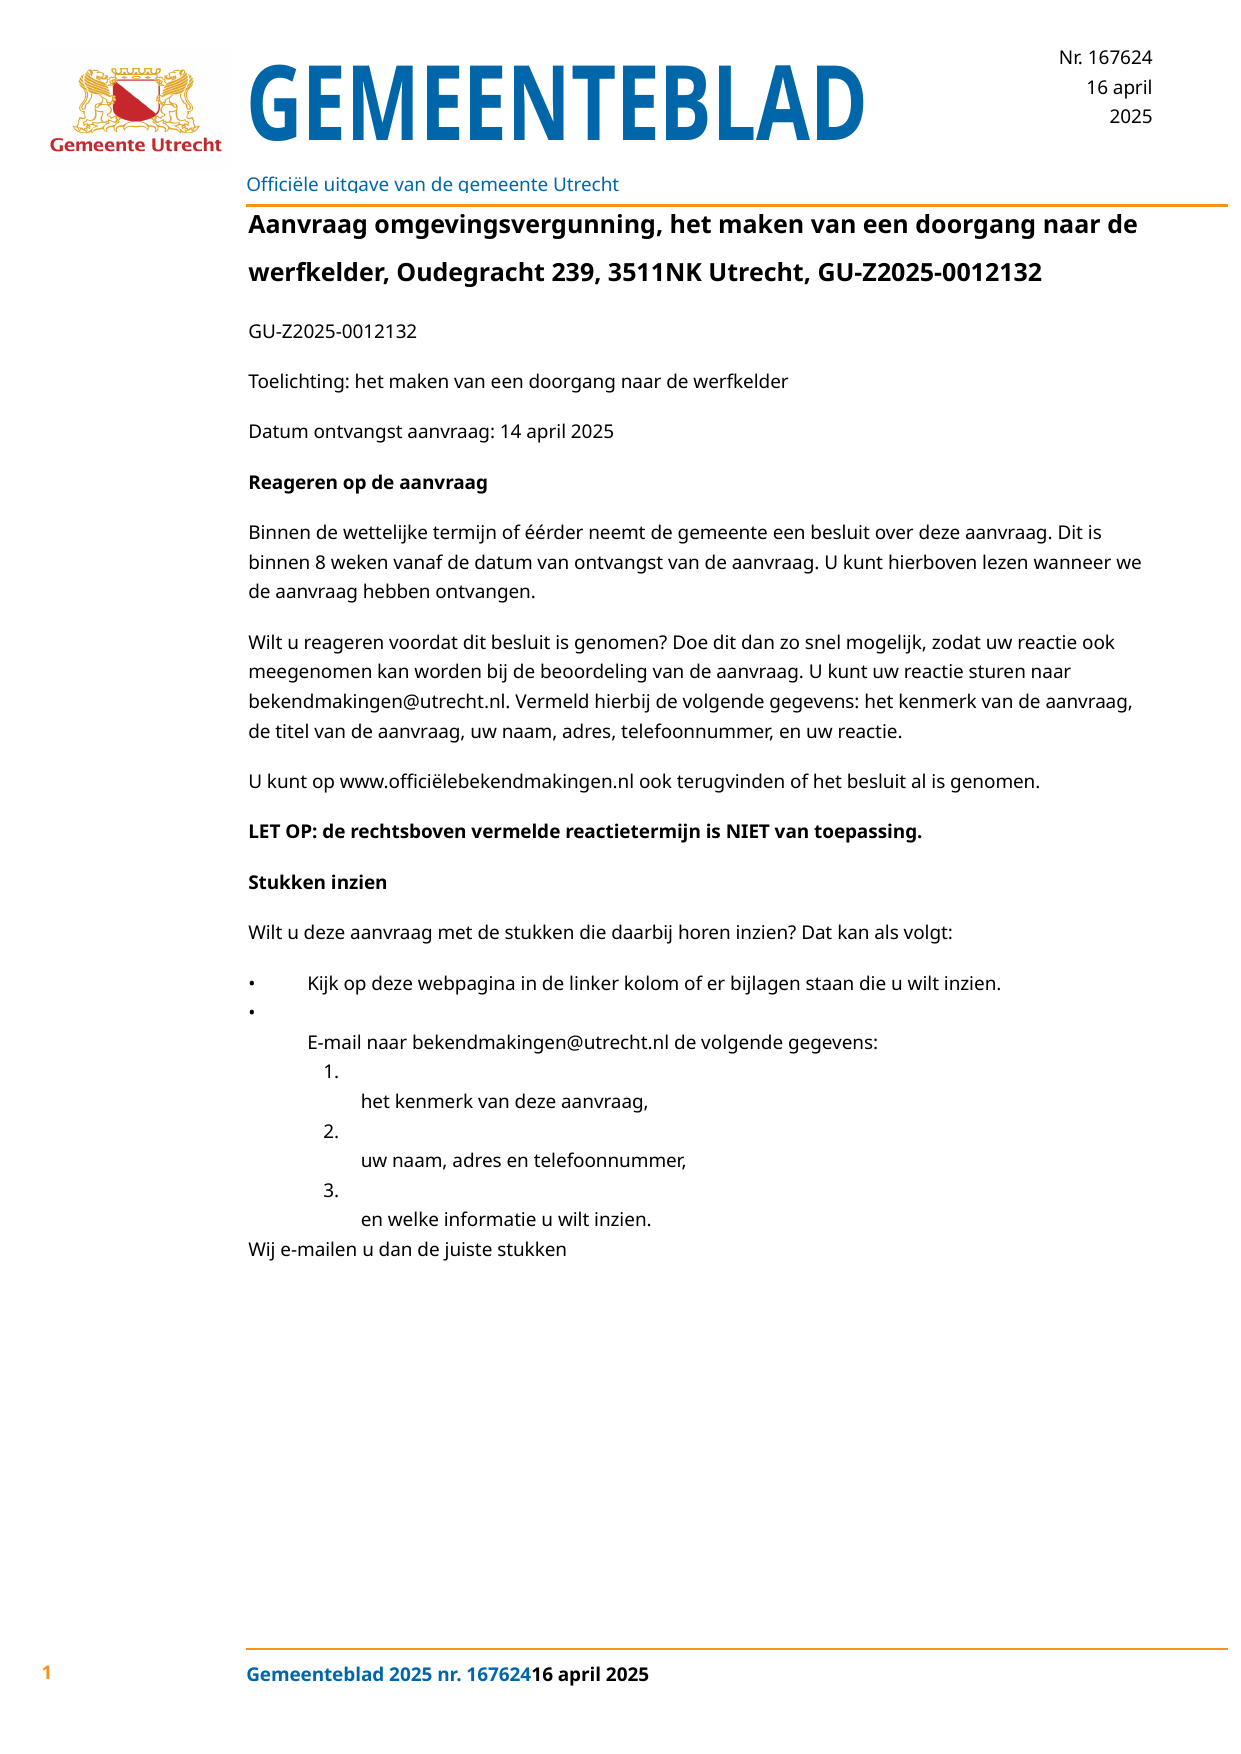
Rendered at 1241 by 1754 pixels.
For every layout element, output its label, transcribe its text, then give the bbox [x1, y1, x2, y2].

text Wij e-mailen u dan de juiste stukken [248, 1236, 1152, 1262]
text Reageren op de aanvraag [248, 469, 1152, 495]
text U kunt op www.officiëlebekendmakingen.nl ook terugvinden of het besluit al is genomen. [248, 768, 1152, 794]
text Stukken inzien [248, 869, 1152, 895]
list en welke informatie u wilt inzien. [323, 1207, 1152, 1232]
list het kenmerk van deze aanvraag, [323, 1088, 1152, 1114]
text Wilt u reageren voordat dit besluit is genomen? Doe dit dan zo snel mogelijk, zodat uw reactie ook meegenomen kan worden bij de beoordeling van de aanvraag. U kunt uw reactie sturen naar bekendmakingen@utrecht.nl. Vermeld hierbij de volgende gegevens: het kenmerk van de aanvraag, de titel van de aanvraag, uw naam, adres, telefoonnummer, en uw reactie. [248, 629, 1152, 744]
text Datum ontvangst aanvraag: 14 april 2025 [248, 419, 1152, 444]
text LET OP: de rechtsboven vermelde reactietermijn is NIET van toepassing. [248, 819, 1152, 844]
text GU-Z2025-0012132 [248, 318, 1152, 344]
list uw naam, adres en telefoonnummer, [323, 1147, 1152, 1173]
text Binnen de wettelijke termijn of éérder neemt de gemeente een besluit over deze aanvraag. Dit is binnen 8 weken vanaf de datum van ontvangst van de aanvraag. U kunt hierboven lezen wanneer we de aanvraag hebben ontvangen. [248, 519, 1152, 604]
text Aanvraag omgevingsvergunning, het maken van een doorgang naar de werfkelder, Oudegracht 239, 3511NK Utrecht, GU-Z2025-0012132 [248, 207, 1152, 288]
list E-mail naar bekendmakingen@utrecht.nl de volgende gegevens: [248, 1029, 1152, 1055]
picture [41, 47, 231, 172]
text Toelichting: het maken van een doorgang naar de werfkelder [248, 368, 1152, 394]
text Wilt u deze aanvraag met de stukken die daarbij horen inzien? Dat kan als volgt: [248, 919, 1152, 945]
list Kijk op deze webpagina in de linker kolom of er bijlagen staan die u wilt inzien. [248, 970, 1152, 996]
